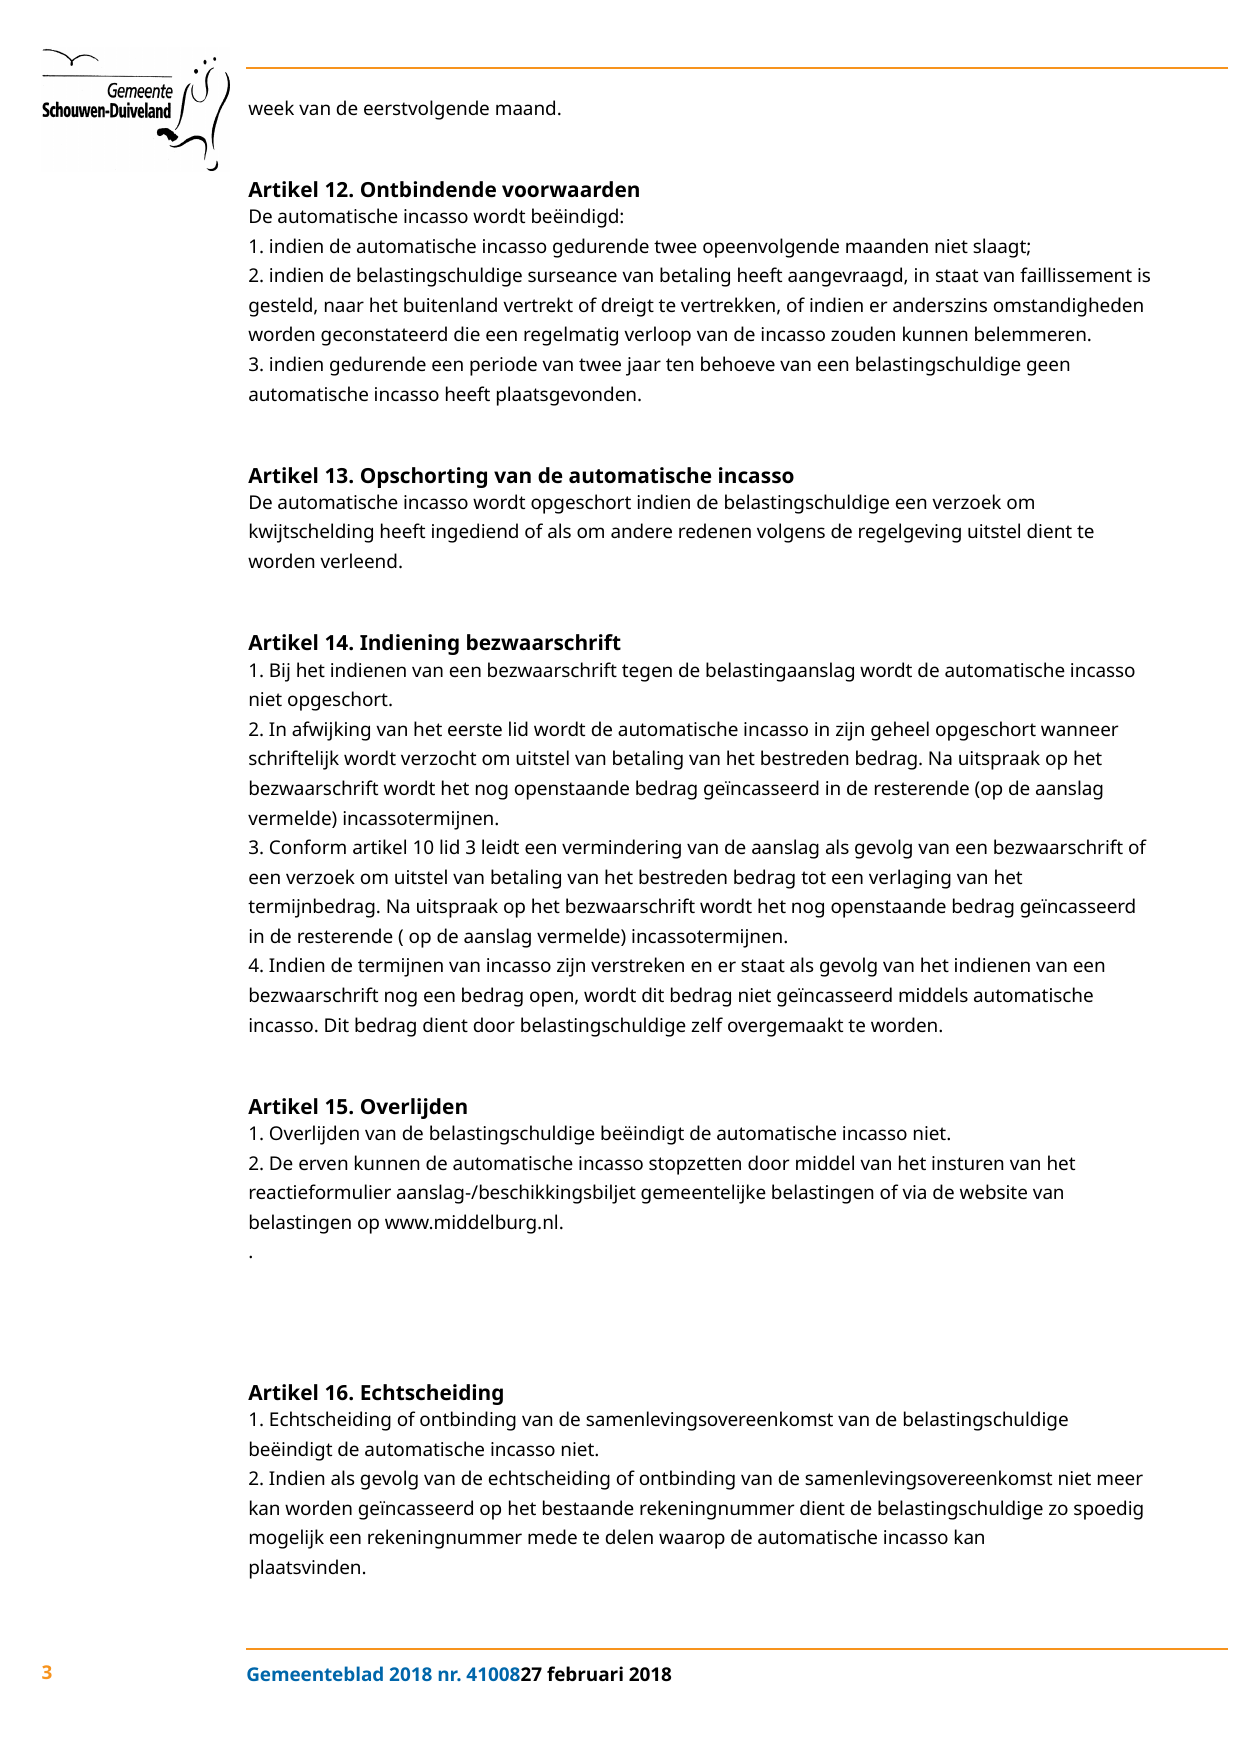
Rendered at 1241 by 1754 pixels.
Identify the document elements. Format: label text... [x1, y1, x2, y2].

text . [248, 1238, 1152, 1264]
text 1. Bij het indienen van een bezwaarschrift tegen de belastingaanslag wordt de automatische incasso niet opgeschort. [248, 657, 1152, 712]
text De automatische incasso wordt beëindigd: [248, 203, 1152, 229]
text Artikel 15. Overlijden [248, 1092, 1152, 1120]
text 2. indien de belastingschuldige surseance van betaling heeft aangevraagd, in staat van faillissement is gesteld, naar het buitenland vertrekt of dreigt te vertrekken, of indien er anderszins omstandigheden worden geconstateerd die een regelmatig verloop van de incasso zouden kunnen belemmeren. [248, 262, 1152, 347]
text 3. Conform artikel 10 lid 3 leidt een vermindering van de aanslag als gevolg van een bezwaarschrift of een verzoek om uitstel van betaling van het bestreden bedrag tot een verlaging van het termijnbedrag. Na uitspraak op het bezwaarschrift wordt het nog openstaande bedrag geïncasseerd in de resterende ( op de aanslag vermelde) incassotermijnen. [248, 834, 1152, 949]
text 2. Indien als gevolg van de echtscheiding of ontbinding van de samenlevingsovereenkomst niet meer kan worden geïncasseerd op het bestaande rekeningnummer dient de belastingschuldige zo spoedig mogelijk een rekeningnummer mede te delen waarop de automatische incasso kan [248, 1465, 1152, 1550]
text Artikel 16. Echtscheiding [248, 1378, 1152, 1406]
text automatische incasso heeft plaatsgevonden. [248, 381, 1152, 406]
text Artikel 12. Ontbindende voorwaarden [248, 175, 1152, 203]
picture [41, 47, 231, 172]
text De automatische incasso wordt opgeschort indien de belastingschuldige een verzoek om kwijtschelding heeft ingediend of als om andere redenen volgens de regelgeving uitstel dient te worden verleend. [248, 489, 1152, 574]
text 3. indien gedurende een periode van twee jaar ten behoeve van een belastingschuldige geen [248, 351, 1152, 377]
text 1. Overlijden van de belastingschuldige beëindigt de automatische incasso niet. [248, 1120, 1152, 1146]
text plaatsvinden. [248, 1554, 1152, 1580]
text 2. In afwijking van het eerste lid wordt de automatische incasso in zijn geheel opgeschort wanneer schriftelijk wordt verzocht om uitstel van betaling van het bestreden bedrag. Na uitspraak op het bezwaarschrift wordt het nog openstaande bedrag geïncasseerd in de resterende (op de aanslag vermelde) incassotermijnen. [248, 716, 1152, 830]
text 1. indien de automatische incasso gedurende twee opeenvolgende maanden niet slaagt; [248, 233, 1152, 258]
text Artikel 14. Indiening bezwaarschrift [248, 628, 1152, 657]
text week van de eerstvolgende maand. [248, 95, 1152, 121]
text 4. Indien de termijnen van incasso zijn verstreken en er staat als gevolg van het indienen van een bezwaarschrift nog een bedrag open, wordt dit bedrag niet geïncasseerd middels automatische incasso. Dit bedrag dient door belastingschuldige zelf overgemaakt te worden. [248, 953, 1152, 1037]
text 2. De erven kunnen de automatische incasso stopzetten door middel van het insturen van het reactieformulier aanslag-/beschikkingsbiljet gemeentelijke belastingen of via de website van belastingen op www.middelburg.nl. [248, 1150, 1152, 1235]
text 1. Echtscheiding of ontbinding van de samenlevingsovereenkomst van de belastingschuldige beëindigt de automatische incasso niet. [248, 1406, 1152, 1461]
text Artikel 13. Opschorting van de automatische incasso [248, 461, 1152, 489]
